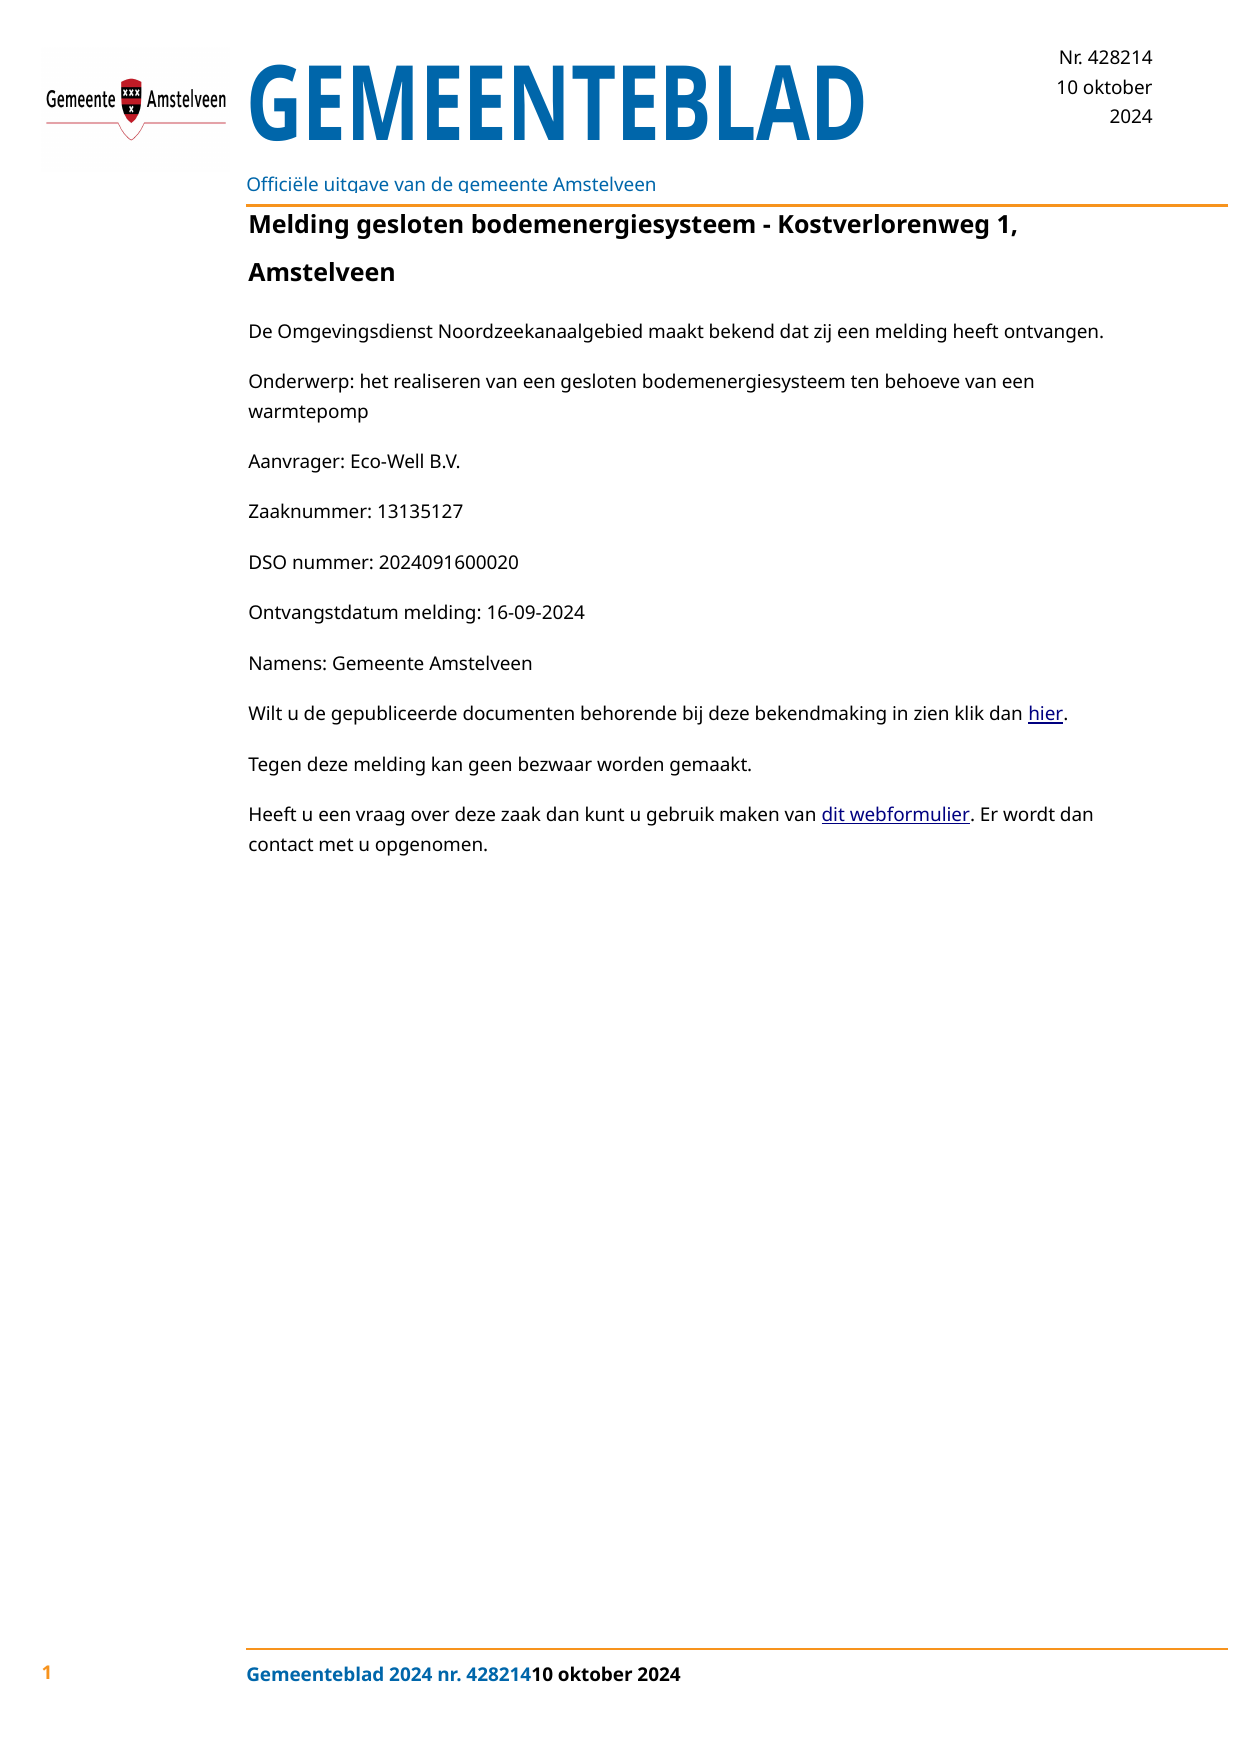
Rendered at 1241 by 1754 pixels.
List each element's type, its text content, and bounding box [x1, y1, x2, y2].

text Namens: Gemeente Amstelveen [248, 650, 1152, 676]
text DSO nummer: 2024091600020 [248, 549, 1152, 575]
text Wilt u de gepubliceerde documenten behorende bij deze bekendmaking in zien klik dan hier. [248, 700, 1152, 726]
text Zaaknummer: 13135127 [248, 499, 1152, 524]
text Tegen deze melding kan geen bezwaar worden gemaakt. [248, 751, 1152, 777]
text Heeft u een vraag over deze zaak dan kunt u gebruik maken van dit webformulier. Er wordt dan contact met u opgenomen. [248, 801, 1152, 857]
text Onderwerp: het realiseren van een gesloten bodemenergiesysteem ten behoeve van een warmtepomp [248, 368, 1152, 424]
text Aanvrager: Eco-Well B.V. [248, 448, 1152, 474]
picture [41, 47, 231, 172]
text De Omgevingsdienst Noordzeekanaalgebied maakt bekend dat zij een melding heeft ontvangen. [248, 318, 1152, 344]
text Ontvangstdatum melding: 16-09-2024 [248, 599, 1152, 625]
text Melding gesloten bodemenergiesysteem - Kostverlorenweg 1, Amstelveen [248, 207, 1152, 288]
